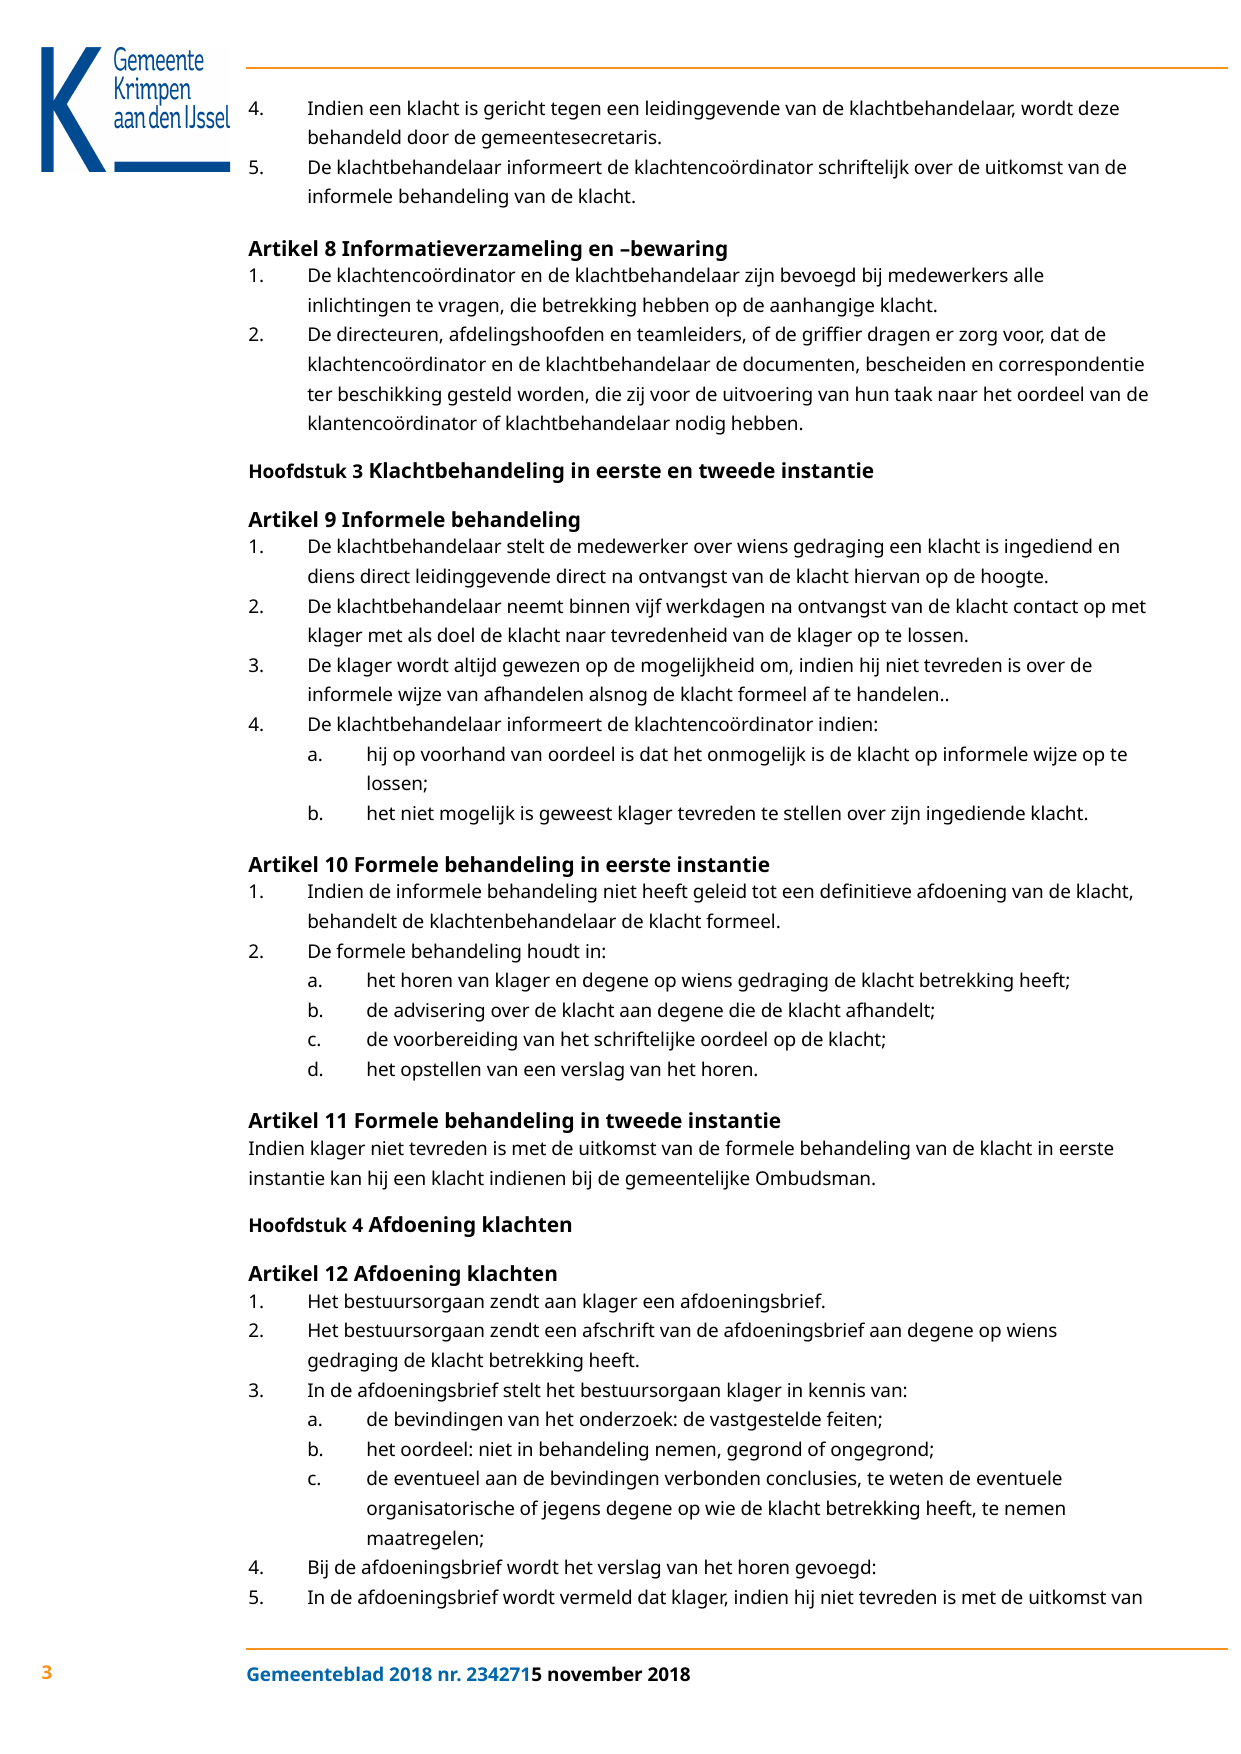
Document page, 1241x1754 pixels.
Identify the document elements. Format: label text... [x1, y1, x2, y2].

list het opstellen van een verslag van het horen. [307, 1056, 1152, 1082]
text Artikel 11 Formele behandeling in tweede instantie [248, 1107, 1152, 1135]
list het niet mogelijk is geweest klager tevreden te stellen over zijn ingediende klacht. [307, 800, 1152, 826]
list De klachtbehandelaar informeert de klachtencoördinator indien: [248, 711, 1152, 737]
list Indien een klacht is gericht tegen een leidinggevende van de klachtbehandelaar, wordt deze behandeld door de gemeentesecretaris. [248, 95, 1152, 150]
list Bij de afdoeningsbrief wordt het verslag van het horen gevoegd: [248, 1554, 1152, 1580]
list hij op voorhand van oordeel is dat het onmogelijk is de klacht op informele wijze op te lossen; [307, 741, 1152, 796]
list De formele behandeling houdt in: [248, 938, 1152, 964]
list het horen van klager en degene op wiens gedraging de klacht betrekking heeft; [307, 967, 1152, 993]
list Het bestuursorgaan zendt aan klager een afdoeningsbrief. [248, 1288, 1152, 1314]
list De directeuren, afdelingshoofden en teamleiders, of de griffier dragen er zorg voor, dat de klachtencoördinator en de klachtbehandelaar de documenten, bescheiden en correspondentie ter beschikking gesteld worden, die zij voor de uitvoering van hun taak naar het oordeel van de klantencoördinator of klachtbehandelaar nodig hebben. [248, 322, 1152, 436]
list De klachtbehandelaar informeert de klachtencoördinator schriftelijk over de uitkomst van de informele behandeling van de klacht. [248, 154, 1152, 209]
text Artikel 8 Informatieverzameling en –bewaring [248, 234, 1152, 262]
list De klachtbehandelaar stelt de medewerker over wiens gedraging een klacht is ingediend en diens direct leidinggevende direct na ontvangst van de klacht hiervan op de hoogte. [248, 534, 1152, 589]
list De klachtencoördinator en de klachtbehandelaar zijn bevoegd bij medewerkers alle inlichtingen te vragen, die betrekking hebben op de aanhangige klacht. [248, 262, 1152, 318]
list de bevindingen van het onderzoek: de vastgestelde feiten; [307, 1406, 1152, 1432]
list Indien de informele behandeling niet heeft geleid tot een definitieve afdoening van de klacht, behandelt de klachtenbehandelaar de klacht formeel. [248, 879, 1152, 934]
list de advisering over de klacht aan degene die de klacht afhandelt; [307, 997, 1152, 1023]
text Artikel 12 Afdoening klachten [248, 1259, 1152, 1288]
list de voorbereiding van het schriftelijke oordeel op de klacht; [307, 1027, 1152, 1052]
text Artikel 9 Informele behandeling [248, 505, 1152, 534]
picture [41, 47, 231, 172]
text Hoofdstuk 3 Klachtbehandeling in eerste en tweede instantie [248, 456, 1152, 484]
list De klager wordt altijd gewezen op de mogelijkheid om, indien hij niet tevreden is over de informele wijze van afhandelen alsnog de klacht formeel af te handelen.. [248, 652, 1152, 707]
list De klachtbehandelaar neemt binnen vijf werkdagen na ontvangst van de klacht contact op met klager met als doel de klacht naar tevredenheid van de klager op te lossen. [248, 593, 1152, 648]
list de eventueel aan de bevindingen verbonden conclusies, te weten de eventuele organisatorische of jegens degene op wie de klacht betrekking heeft, te nemen maatregelen; [307, 1466, 1152, 1550]
list In de afdoeningsbrief wordt vermeld dat klager, indien hij niet tevreden is met de uitkomst van [248, 1584, 1152, 1609]
list Het bestuursorgaan zendt een afschrift van de afdoeningsbrief aan degene op wiens gedraging de klacht betrekking heeft. [248, 1318, 1152, 1373]
text Hoofdstuk 4 Afdoening klachten [248, 1210, 1152, 1239]
list In de afdoeningsbrief stelt het bestuursorgaan klager in kennis van: [248, 1377, 1152, 1402]
text Indien klager niet tevreden is met de uitkomst van de formele behandeling van de klacht in eerste instantie kan hij een klacht indienen bij de gemeentelijke Ombudsman. [248, 1135, 1152, 1190]
list het oordeel: niet in behandeling nemen, gegrond of ongegrond; [307, 1436, 1152, 1462]
text Artikel 10 Formele behandeling in eerste instantie [248, 850, 1152, 879]
